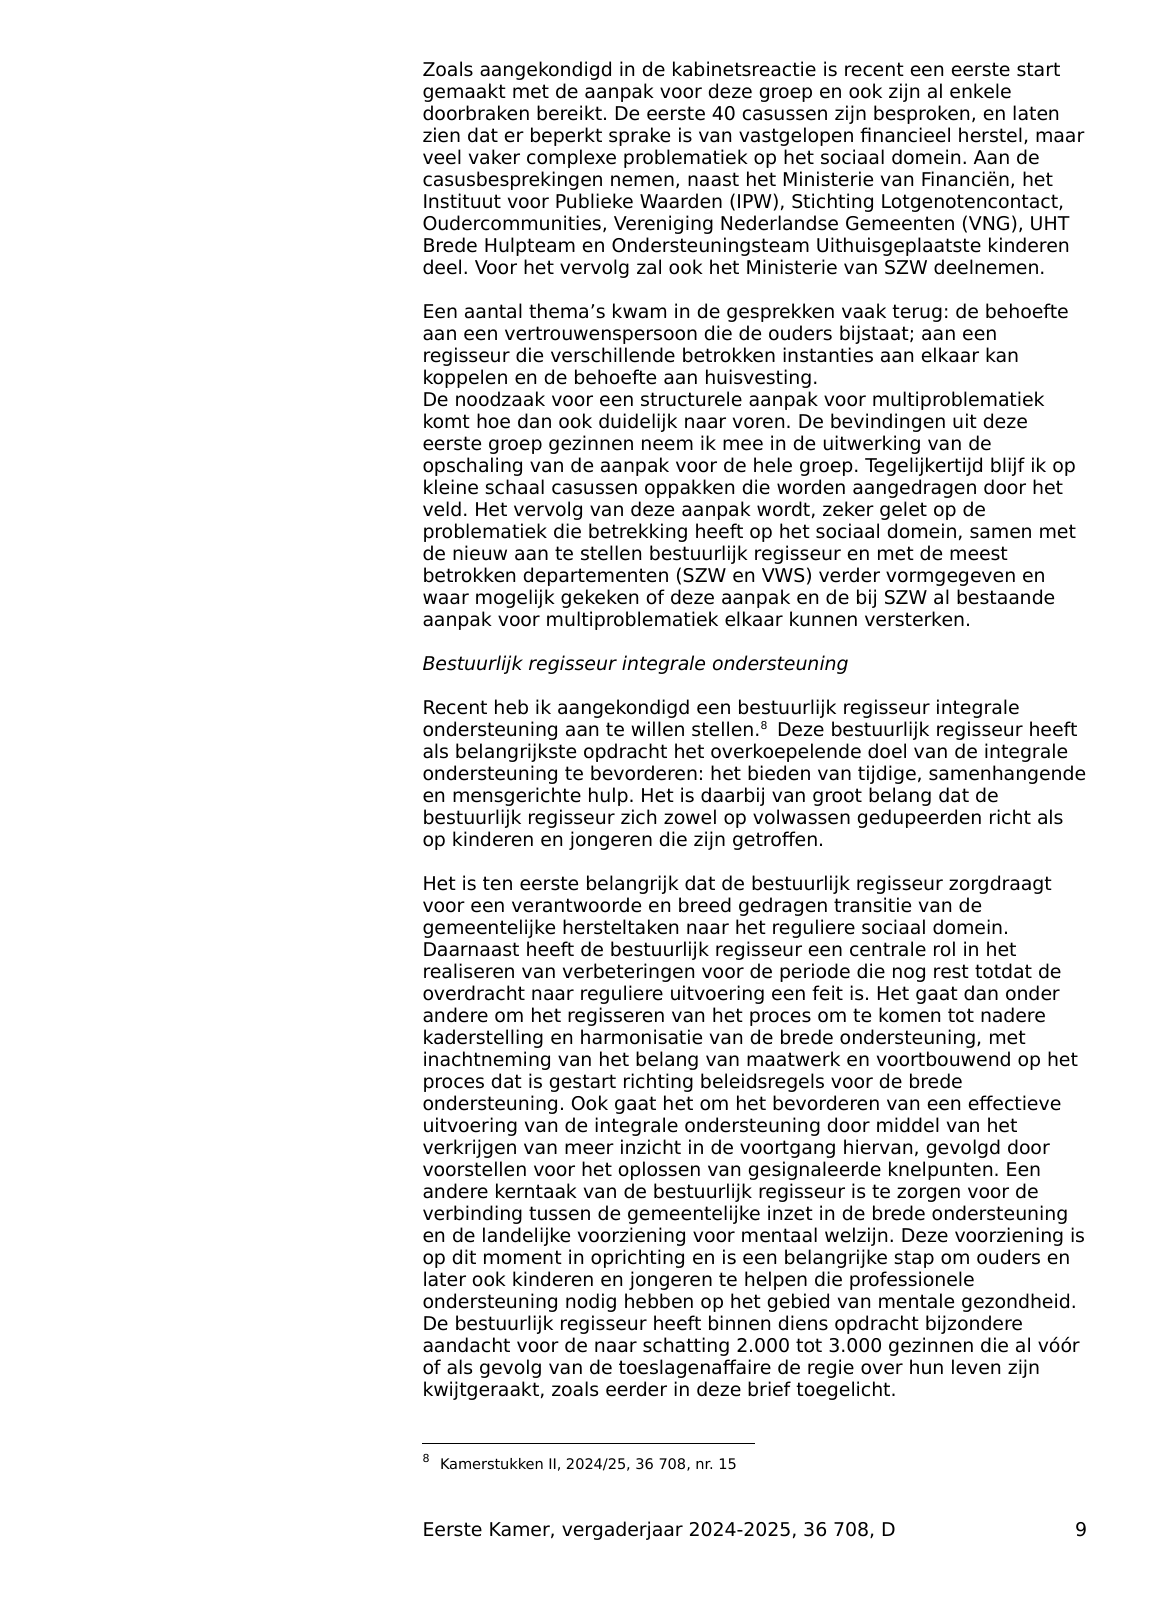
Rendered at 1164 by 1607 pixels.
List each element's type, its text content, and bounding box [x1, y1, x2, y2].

text De bestuurlijk regisseur heeft binnen diens opdracht bijzondere aandacht voor de naar schatting 2.000 tot 3.000 gezinnen die al vóór of als gevolg van de toeslagenaffaire de regie over hun leven zijn kwijtgeraakt, zoals eerder in deze brief toegelicht. [422, 1313, 1087, 1401]
text Het is ten eerste belangrijk dat de bestuurlijk regisseur zorgdraagt voor een verantwoorde en breed gedragen transitie van de gemeentelijke hersteltaken naar het reguliere sociaal domein. Daarnaast heeft de bestuurlijk regisseur een centrale rol in het realiseren van verbeteringen voor de periode die nog rest totdat de overdracht naar reguliere uitvoering een feit is. Het gaat dan onder andere om het regisseren van het proces om te komen tot nadere kaderstelling en harmonisatie van de brede ondersteuning, met inachtneming van het belang van maatwerk en voortbouwend op het proces dat is gestart richting beleidsregels voor de brede ondersteuning. Ook gaat het om het bevorderen van een effectieve uitvoering van de integrale ondersteuning door middel van het verkrijgen van meer inzicht in de voortgang hiervan, gevolgd door voorstellen voor het oplossen van gesignaleerde knelpunten. Een andere kerntaak van de bestuurlijk regisseur is te zorgen voor de verbinding tussen de gemeentelijke inzet in de brede ondersteuning en de landelijke voorziening voor mentaal welzijn. Deze voorziening is op dit moment in oprichting en is een belangrijke stap om ouders en later ook kinderen en jongeren te helpen die professionele ondersteuning nodig hebben op het gebied van mentale gezondheid. [422, 873, 1087, 1313]
subtitle Bestuurlijk regisseur integrale ondersteuning [422, 653, 1087, 675]
text Een aantal thema’s kwam in de gesprekken vaak terug: de behoefte aan een vertrouwenspersoon die de ouders bijstaat; aan een regisseur die verschillende betrokken instanties aan elkaar kan koppelen en de behoefte aan huisvesting. [422, 301, 1087, 389]
text Kamerstukken II, 2024/25, 36 708, nr. 15 [422, 1452, 1087, 1474]
text Recent heb ik aangekondigd een bestuurlijk regisseur integrale ondersteuning aan te willen stellen. Deze bestuurlijk regisseur heeft als belangrijkste opdracht het overkoepelende doel van de integrale ondersteuning te bevorderen: het bieden van tijdige, samenhangende en mensgerichte hulp. Het is daarbij van groot belang dat de bestuurlijk regisseur zich zowel op volwassen gedupeerden richt als op kinderen en jongeren die zijn getroffen. [422, 697, 1087, 851]
text Zoals aangekondigd in de kabinetsreactie is recent een eerste start gemaakt met de aanpak voor deze groep en ook zijn al enkele doorbraken bereikt. De eerste 40 casussen zijn besproken, en laten zien dat er beperkt sprake is van vastgelopen financieel herstel, maar veel vaker complexe problematiek op het sociaal domein. Aan de casusbesprekingen nemen, naast het Ministerie van Financiën, het Instituut voor Publieke Waarden (IPW), Stichting Lotgenotencontact, Oudercommunities, Vereniging Nederlandse Gemeenten (VNG), UHT Brede Hulpteam en Ondersteuningsteam Uithuisgeplaatste kinderen deel. Voor het vervolg zal ook het Ministerie van SZW deelnemen. [422, 59, 1087, 279]
text De noodzaak voor een structurele aanpak voor multiproblematiek komt hoe dan ook duidelijk naar voren. De bevindingen uit deze eerste groep gezinnen neem ik mee in de uitwerking van de opschaling van de aanpak voor de hele groep. Tegelijkertijd blijf ik op kleine schaal casussen oppakken die worden aangedragen door het veld. Het vervolg van deze aanpak wordt, zeker gelet op de problematiek die betrekking heeft op het sociaal domein, samen met de nieuw aan te stellen bestuurlijk regisseur en met de meest betrokken departementen (SZW en VWS) verder vormgegeven en waar mogelijk gekeken of deze aanpak en de bij SZW al bestaande aanpak voor multiproblematiek elkaar kunnen versterken. [422, 389, 1087, 631]
